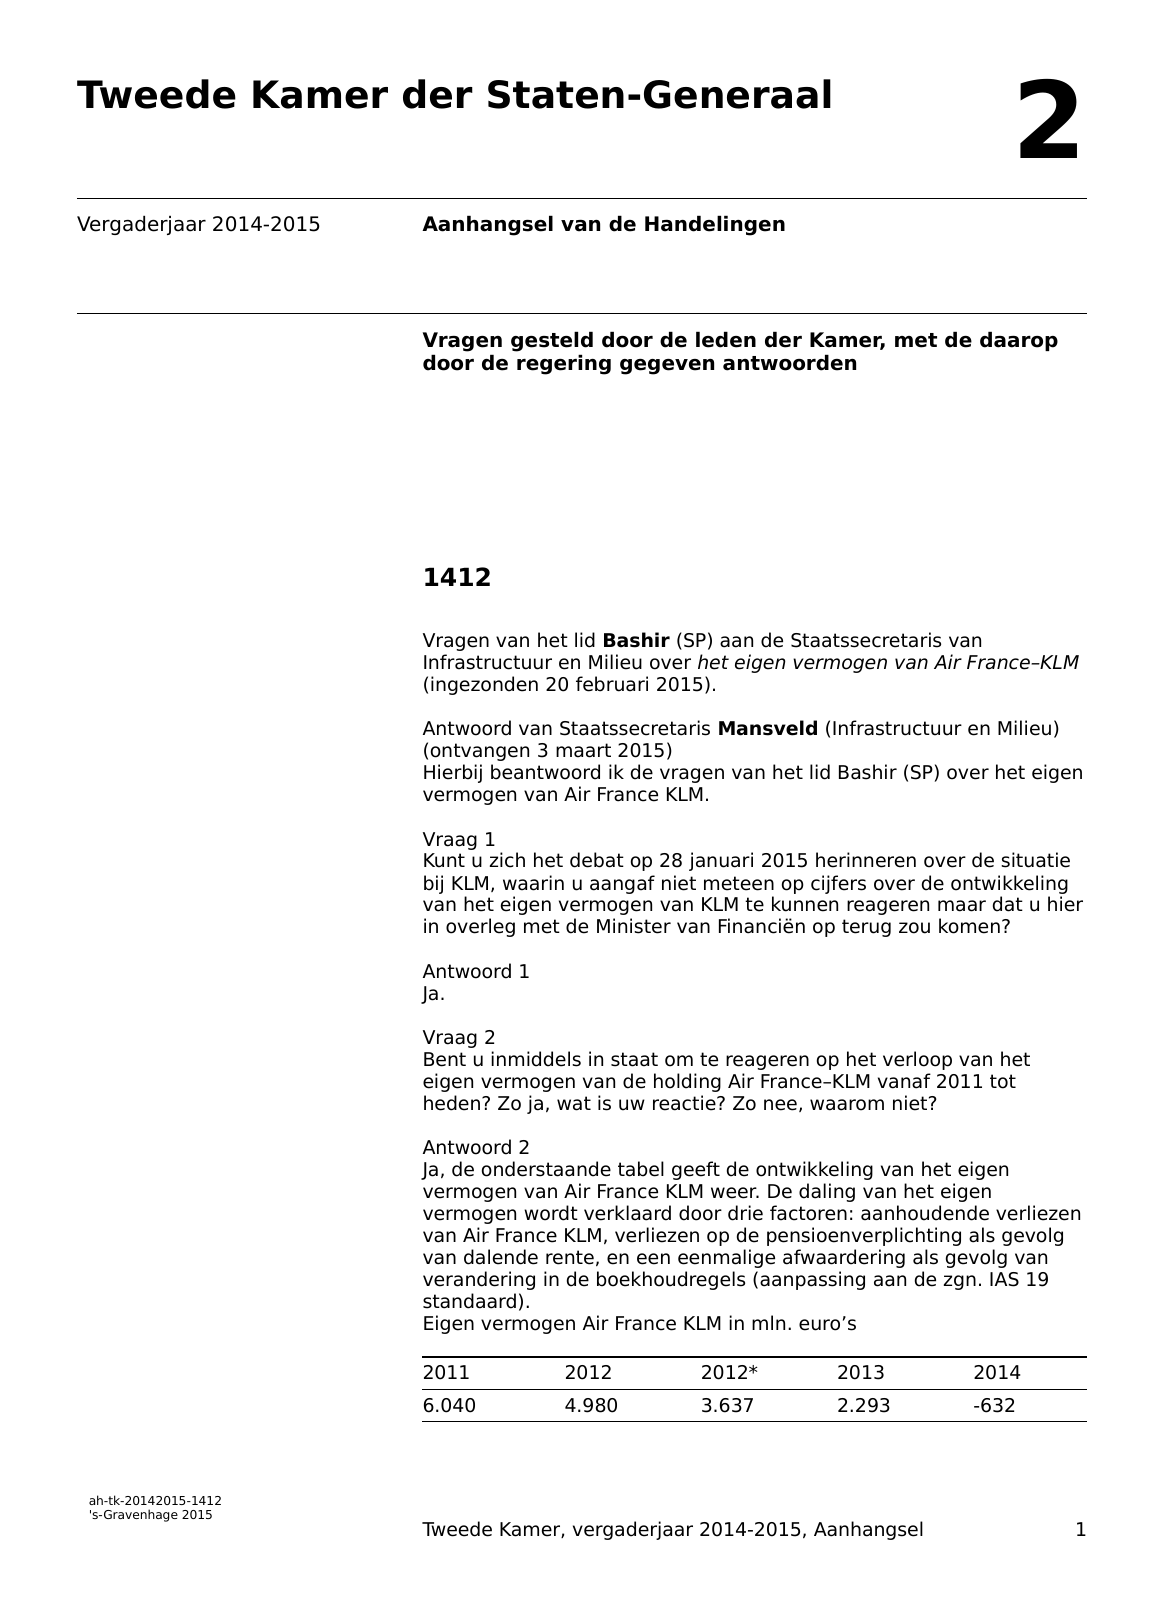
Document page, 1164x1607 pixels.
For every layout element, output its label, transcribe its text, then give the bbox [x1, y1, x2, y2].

text Antwoord 2 [422, 1137, 1087, 1159]
text Ja. [422, 982, 1087, 1004]
text Hierbij beantwoord ik de vragen van het lid Bashir (SP) over het eigen vermogen van Air France KLM. [422, 762, 1087, 806]
table_cell 4.980 [559, 1390, 695, 1421]
table_cell -632 [967, 1390, 1087, 1421]
table_header 2011 [422, 1358, 558, 1389]
text ah-tk-20142015-1412 [88, 1494, 323, 1508]
table_cell 3.637 [695, 1390, 831, 1421]
table_cell Vergaderjaar 2014-2015 [77, 199, 422, 313]
text 1412 [422, 563, 1087, 592]
text Bent u inmiddels in staat om te reageren op het verloop van het eigen vermogen van de holding Air France–KLM vanaf 2011 tot heden? Zo ja, wat is uw reactie? Zo nee, waarom niet? [422, 1049, 1087, 1114]
table_header 2012 [559, 1358, 695, 1389]
text Eigen vermogen Air France KLM in mln. euro’s [422, 1313, 1087, 1334]
text Antwoord 1 [422, 961, 1087, 982]
table_cell 6.040 [422, 1390, 558, 1421]
table_header 2012* [695, 1358, 831, 1389]
table_header 2 [886, 59, 1087, 198]
text Vraag 2 [422, 1027, 1087, 1049]
table_cell Vragen gesteld door de leden der Kamer, met de daarop door de regering gegeven antwoorden [422, 314, 1087, 375]
table_header Tweede Kamer der Staten-Generaal [77, 59, 886, 198]
table_header 2014 [967, 1358, 1087, 1389]
text 's-Gravenhage 2015 [88, 1508, 323, 1522]
table_header 2013 [831, 1358, 967, 1389]
table_cell 2.293 [831, 1390, 967, 1421]
text Ja, de onderstaande tabel geeft de ontwikkeling van het eigen vermogen van Air France KLM weer. De daling van het eigen vermogen wordt verklaard door drie factoren: aanhoudende verliezen van Air France KLM, verliezen op de pensioenverplichting als gevolg van dalende rente, en een eenmalige afwaardering als gevolg van verandering in de boekhoudregels (aanpassing aan de zgn. IAS 19 standaard). [422, 1159, 1087, 1313]
text Vraag 1 [422, 828, 1087, 850]
text Kunt u zich het debat op 28 januari 2015 herinneren over de situatie bij KLM, waarin u aangaf niet meteen op cijfers over de ontwikkeling van het eigen vermogen van KLM te kunnen reageren maar dat u hier in overleg met de Minister van Financiën op terug zou komen? [422, 850, 1087, 938]
table_cell [77, 314, 422, 375]
table_cell Aanhangsel van de Handelingen [422, 199, 1087, 313]
text Vragen van het lid Bashir (SP) aan de Staatssecretaris van Infrastructuur en Milieu over het eigen vermogen van Air France–KLM (ingezonden 20 februari 2015). [422, 630, 1087, 696]
text Antwoord van Staatssecretaris Mansveld (Infrastructuur en Milieu) (ontvangen 3 maart 2015) [422, 718, 1087, 762]
